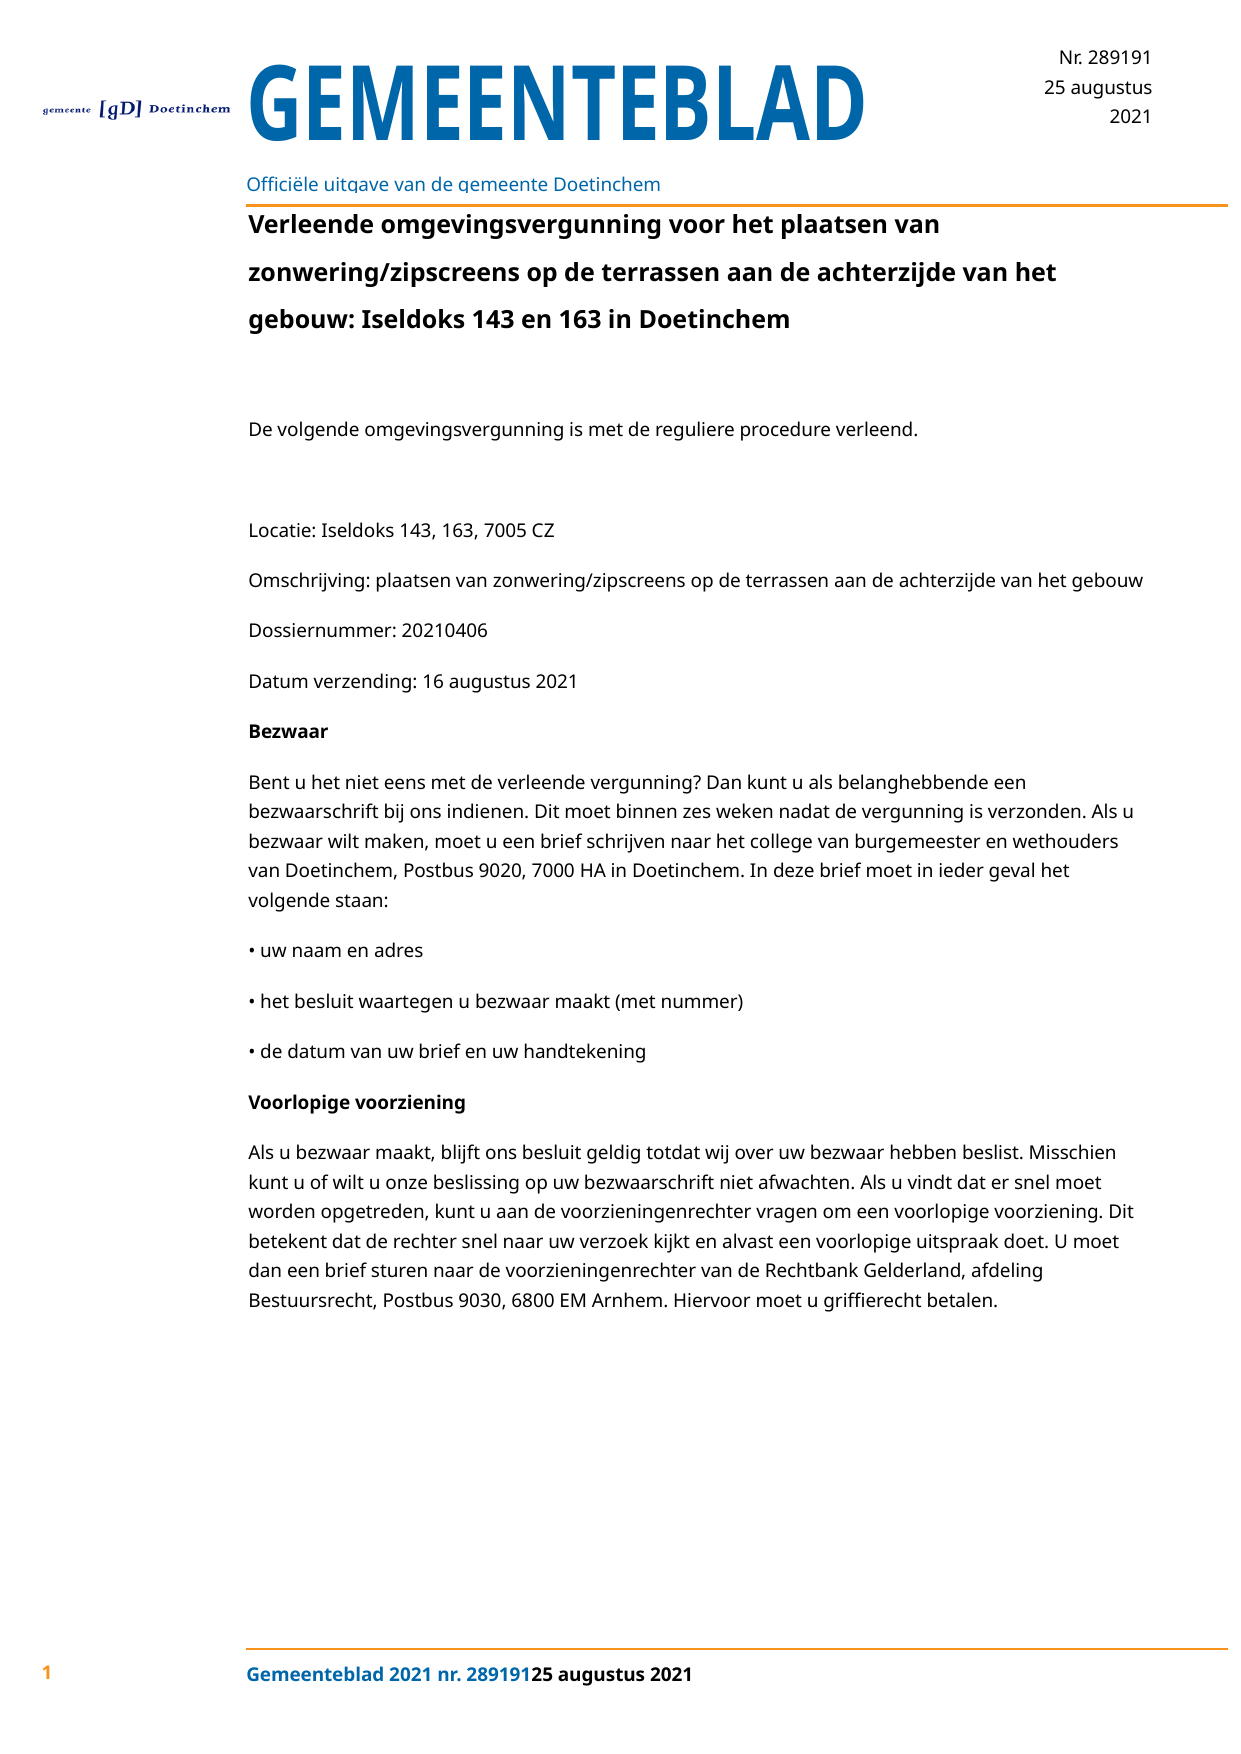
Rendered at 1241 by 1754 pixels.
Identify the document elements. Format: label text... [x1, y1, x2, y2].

text Datum verzending: 16 augustus 2021 [248, 668, 1152, 694]
text Locatie: Iseldoks 143, 163, 7005 CZ [248, 517, 1152, 542]
text Als u bezwaar maakt, blijft ons besluit geldig totdat wij over uw bezwaar hebben beslist. Misschien kunt u of wilt u onze beslissing op uw bezwaarschrift niet afwachten. Als u vindt dat er snel moet worden opgetreden, kunt u aan de voorzieningenrechter vragen om een voorlopige voorziening. Dit betekent dat de rechter snel naar uw verzoek kijkt en alvast een voorlopige uitspraak doet. U moet dan een brief sturen naar de voorzieningenrechter van de Rechtbank Gelderland, afdeling Bestuursrecht, Postbus 9030, 6800 EM Arnhem. Hiervoor moet u griffierecht betalen. [248, 1139, 1152, 1313]
text • het besluit waartegen u bezwaar maakt (met nummer) [248, 988, 1152, 1014]
text Dossiernummer: 20210406 [248, 618, 1152, 643]
text Voorlopige voorziening [248, 1089, 1152, 1114]
text • uw naam en adres [248, 938, 1152, 963]
picture [41, 47, 231, 172]
text Bent u het niet eens met de verleende vergunning? Dan kunt u als belanghebbende een bezwaarschrift bij ons indienen. Dit moet binnen zes weken nadat de vergunning is verzonden. Als u bezwaar wilt maken, moet u een brief schrijven naar het college van burgemeester en wethouders van Doetinchem, Postbus 9020, 7000 HA in Doetinchem. In deze brief moet in ieder geval het volgende staan: [248, 769, 1152, 913]
text Verleende omgevingsvergunning voor het plaatsen van zonwering/zipscreens op de terrassen aan de achterzijde van het gebouw: Iseldoks 143 en 163 in Doetinchem [248, 207, 1152, 336]
text • de datum van uw brief en uw handtekening [248, 1038, 1152, 1064]
text De volgende omgevingsvergunning is met de reguliere procedure verleend. [248, 416, 1152, 442]
text Omschrijving: plaatsen van zonwering/zipscreens op de terrassen aan de achterzijde van het gebouw [248, 567, 1152, 593]
text Bezwaar [248, 718, 1152, 744]
